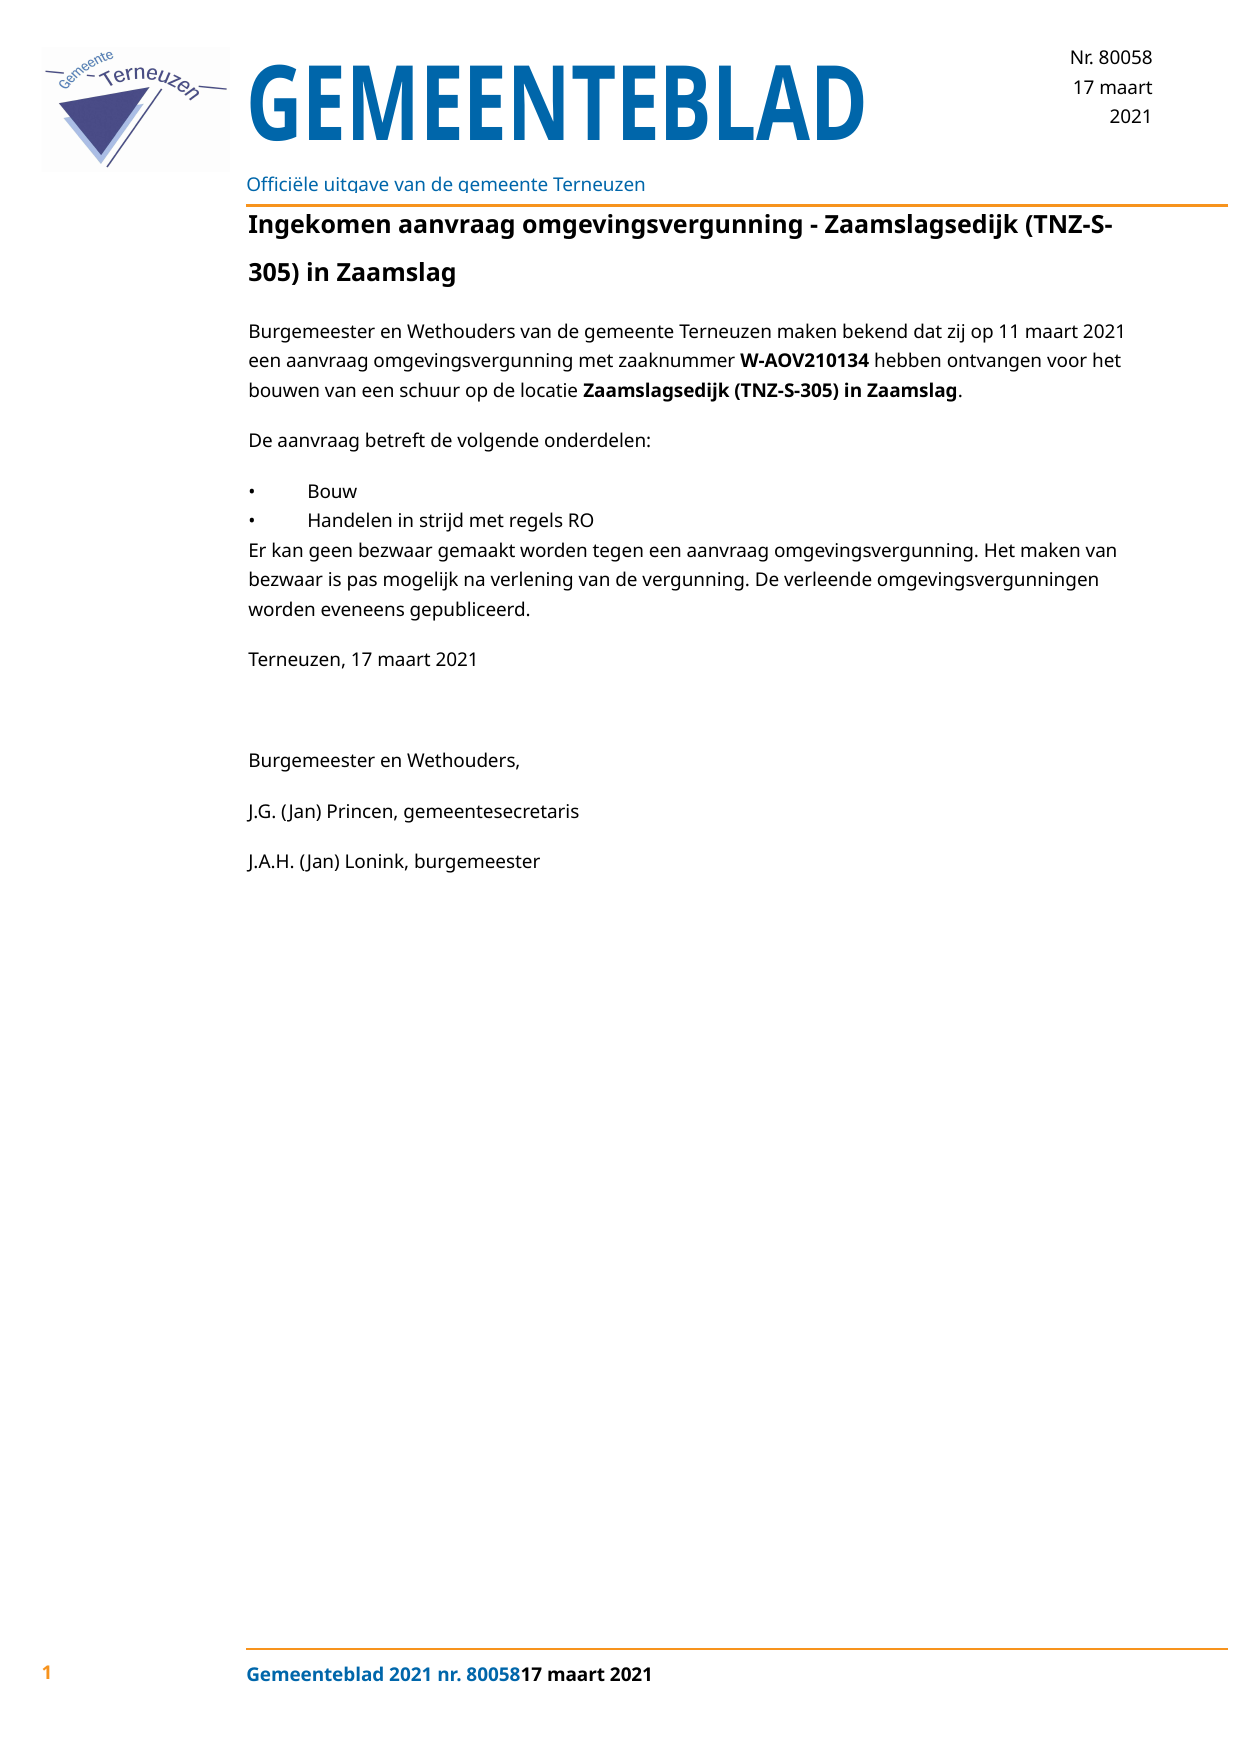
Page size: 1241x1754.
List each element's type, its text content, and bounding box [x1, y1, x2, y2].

text Terneuzen, 17 maart 2021 [248, 647, 1152, 672]
text Burgemeester en Wethouders, [248, 747, 1152, 773]
text De aanvraag betreft de volgende onderdelen: [248, 427, 1152, 453]
text Ingekomen aanvraag omgevingsvergunning - Zaamslagsedijk (TNZ-S-305) in Zaamslag [248, 207, 1152, 288]
list Handelen in strijd met regels RO [248, 507, 1152, 533]
list Bouw [248, 478, 1152, 504]
text J.G. (Jan) Princen, gemeentesecretaris [248, 798, 1152, 824]
picture [41, 47, 231, 172]
text Er kan geen bezwaar gemaakt worden tegen een aanvraag omgevingsvergunning. Het maken van bezwaar is pas mogelijk na verlening van de vergunning. De verleende omgevingsvergunningen worden eveneens gepubliceerd. [248, 537, 1152, 622]
text Burgemeester en Wethouders van de gemeente Terneuzen maken bekend dat zij op 11 maart 2021 een aanvraag omgevingsvergunning met zaaknummer W-AOV210134 hebben ontvangen voor het bouwen van een schuur op de locatie Zaamslagsedijk (TNZ-S-305) in Zaamslag. [248, 318, 1152, 403]
text J.A.H. (Jan) Lonink, burgemeester [248, 848, 1152, 874]
